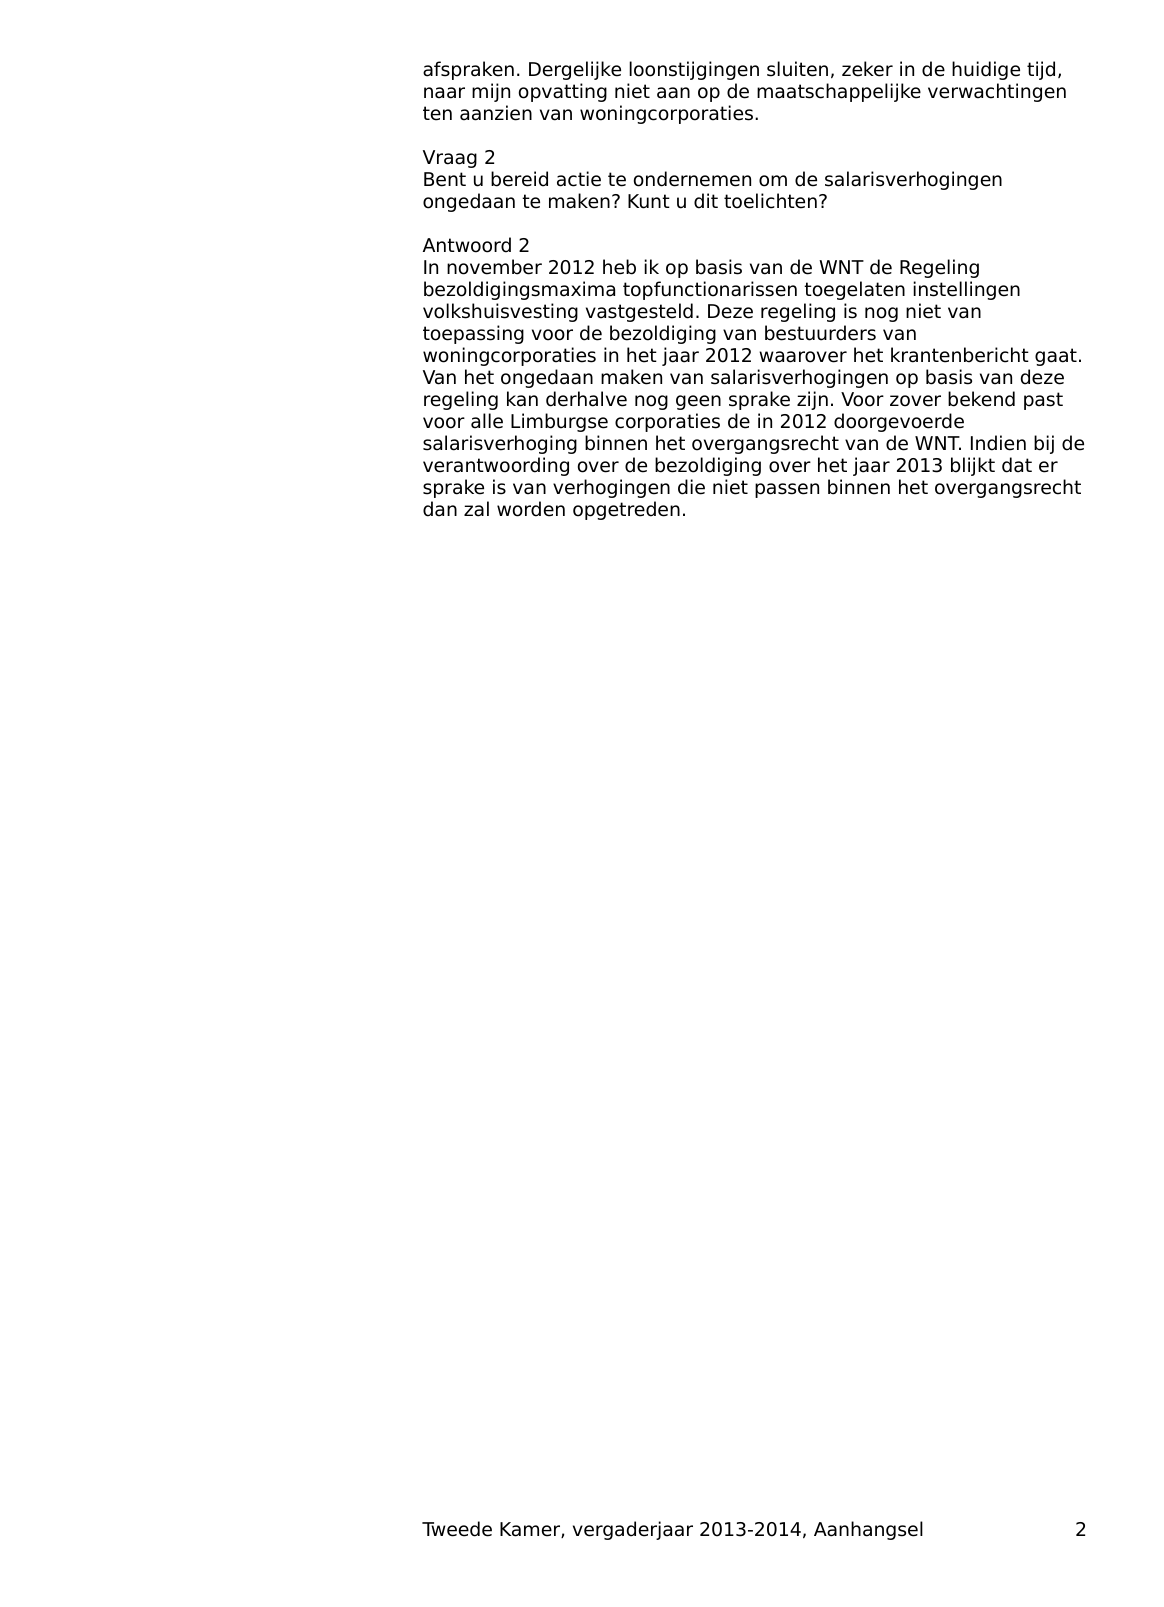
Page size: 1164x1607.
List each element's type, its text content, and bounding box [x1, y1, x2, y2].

text Antwoord 2 [422, 235, 1087, 257]
text afspraken. Dergelijke loonstijgingen sluiten, zeker in de huidige tijd, naar mijn opvatting niet aan op de maatschappelijke verwachtingen ten aanzien van woningcorporaties. [422, 59, 1087, 125]
text Vraag 2 [422, 147, 1087, 169]
text In november 2012 heb ik op basis van de WNT de Regeling bezoldigingsmaxima topfunctionarissen toegelaten instellingen volkshuisvesting vastgesteld. Deze regeling is nog niet van toepassing voor de bezoldiging van bestuurders van woningcorporaties in het jaar 2012 waarover het krantenbericht gaat. Van het ongedaan maken van salarisverhogingen op basis van deze regeling kan derhalve nog geen sprake zijn. Voor zover bekend past voor alle Limburgse corporaties de in 2012 doorgevoerde salarisverhoging binnen het overgangsrecht van de WNT. Indien bij de verantwoording over de bezoldiging over het jaar 2013 blijkt dat er sprake is van verhogingen die niet passen binnen het overgangsrecht dan zal worden opgetreden. [422, 257, 1087, 521]
text Bent u bereid actie te ondernemen om de salarisverhogingen ongedaan te maken? Kunt u dit toelichten? [422, 169, 1087, 213]
